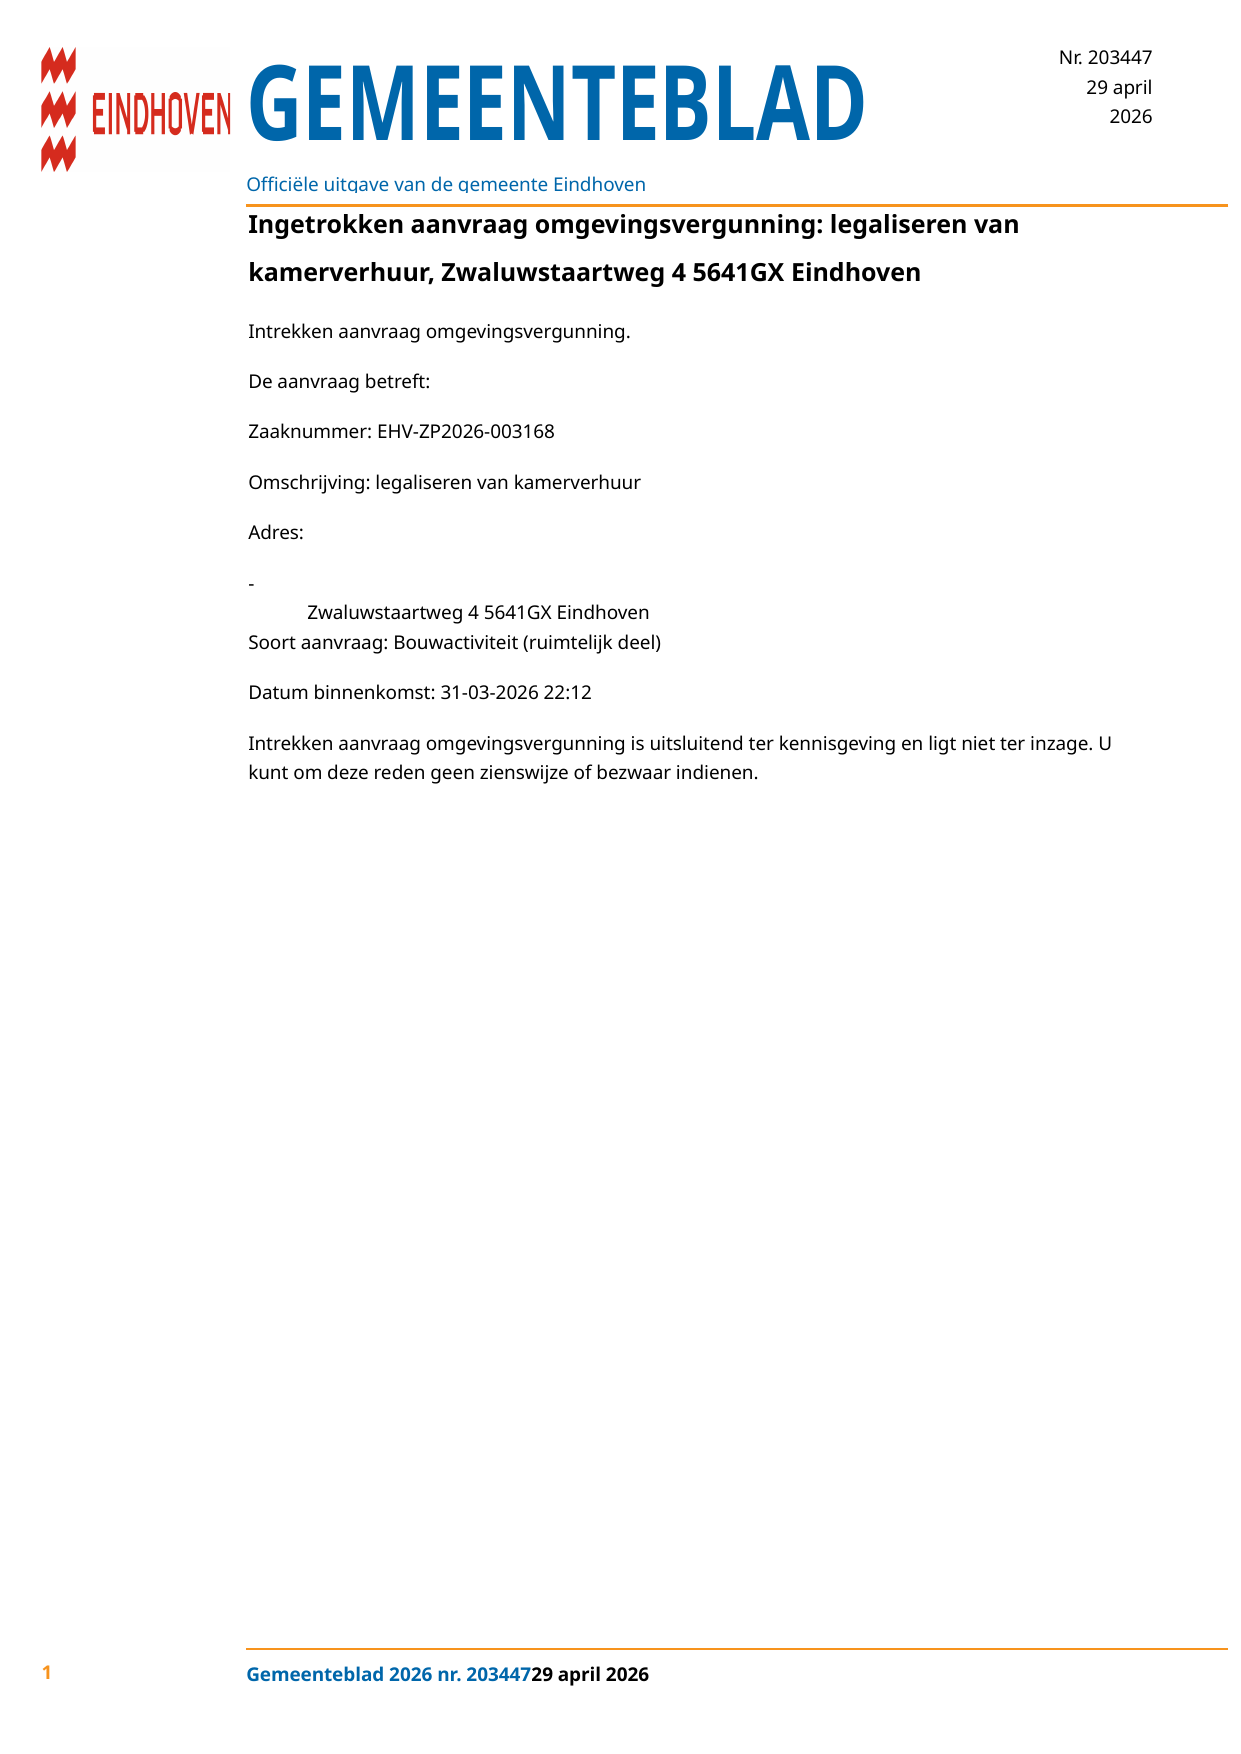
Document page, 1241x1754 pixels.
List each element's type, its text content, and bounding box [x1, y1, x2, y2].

picture [41, 47, 231, 172]
text Zaaknummer: EHV-ZP2026-003168 [248, 419, 1152, 444]
text Adres: [248, 519, 1152, 545]
text Datum binnenkomst: 31-03-2026 22:12 [248, 679, 1152, 705]
text Intrekken aanvraag omgevingsvergunning is uitsluitend ter kennisgeving en ligt niet ter inzage. U kunt om deze reden geen zienswijze of bezwaar indienen. [248, 730, 1152, 785]
text Ingetrokken aanvraag omgevingsvergunning: legaliseren van kamerverhuur, Zwaluwstaartweg 4 5641GX Eindhoven [248, 207, 1152, 288]
text Soort aanvraag: Bouwactiviteit (ruimtelijk deel) [248, 629, 1152, 655]
list Zwaluwstaartweg 4 5641GX Eindhoven [248, 599, 1152, 625]
text Intrekken aanvraag omgevingsvergunning. [248, 318, 1152, 344]
text Omschrijving: legaliseren van kamerverhuur [248, 469, 1152, 495]
text De aanvraag betreft: [248, 368, 1152, 394]
